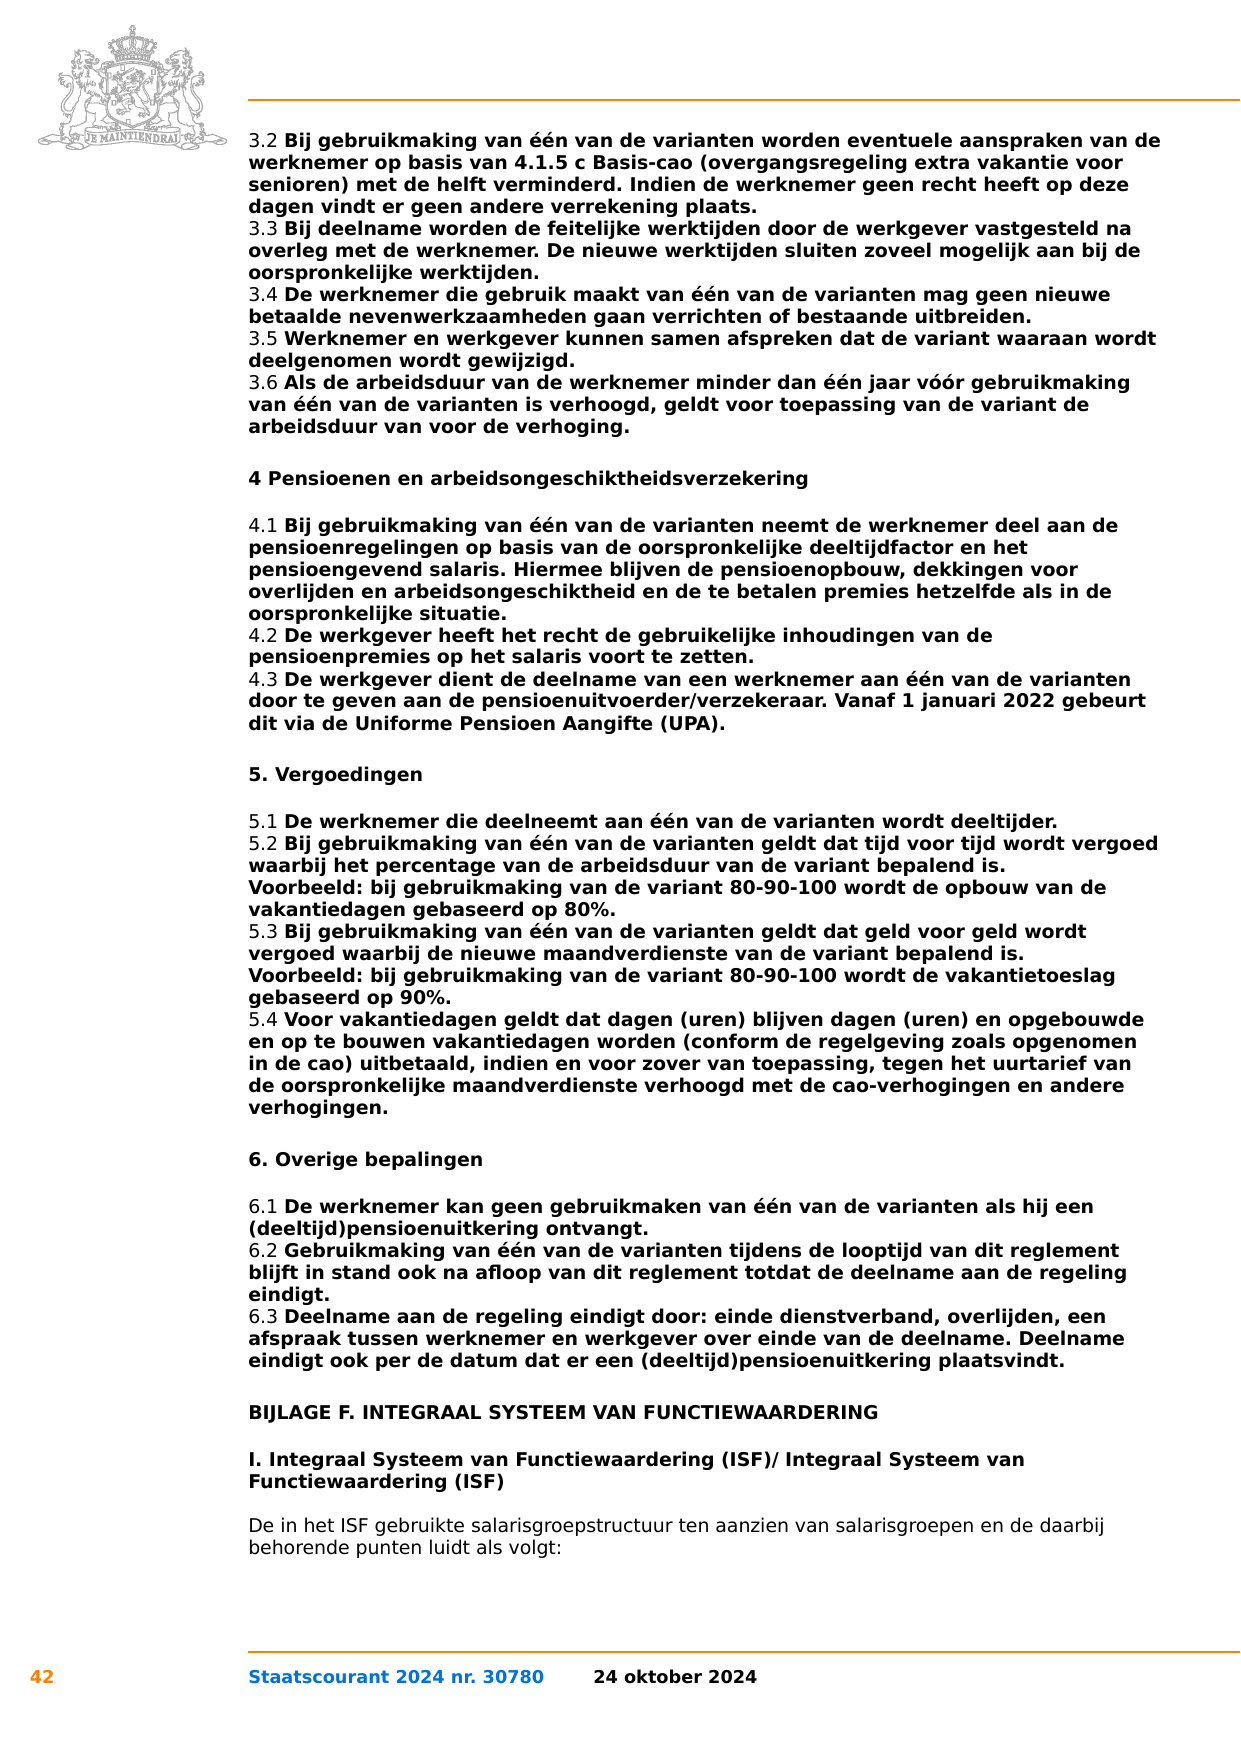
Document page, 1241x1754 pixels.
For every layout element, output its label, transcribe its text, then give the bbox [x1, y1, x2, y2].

text 5.4 Voor vakantiedagen geldt dat dagen (uren) blijven dagen (uren) en opgebouwde en op te bouwen vakantiedagen worden (conform de regelgeving zoals opgenomen in de cao) uitbetaald, indien en voor zover van toepassing, tegen het uurtarief van de oorspronkelijke maandverdienste verhoogd met de cao-verhogingen en andere verhogingen. [248, 1009, 1163, 1119]
text De in het ISF gebruikte salarisgroepstructuur ten aanzien van salarisgroepen en de daarbij behorende punten luidt als volgt: [248, 1515, 1163, 1559]
text 4.3 De werkgever dient de deelname van een werknemer aan één van de varianten door te geven aan de pensioenuitvoerder/verzekeraar. Vanaf 1 januari 2022 gebeurt dit via de Uniforme Pensioen Aangifte (UPA). [248, 668, 1163, 734]
text 5.1 De werknemer die deelneemt aan één van de varianten wordt deeltijder. [248, 811, 1163, 833]
subtitle I. Integraal Systeem van Functiewaardering (ISF)/ Integraal Systeem van Functiewaardering (ISF) [248, 1449, 1163, 1493]
text 4.1 Bij gebruikmaking van één van de varianten neemt de werknemer deel aan de pensioenregelingen op basis van de oorspronkelijke deeltijdfactor en het pensioengevend salaris. Hiermee blijven de pensioenopbouw, dekkingen voor overlijden en arbeidsongeschiktheid en de te betalen premies hetzelfde als in de oorspronkelijke situatie. [248, 514, 1163, 624]
subtitle 5. Vergoedingen [248, 764, 1163, 786]
subtitle BIJLAGE F. INTEGRAAL SYSTEEM VAN FUNCTIEWAARDERING [248, 1402, 1163, 1424]
text Voorbeeld: bij gebruikmaking van de variant 80-90-100 wordt de vakantietoeslag gebaseerd op 90%. [248, 965, 1163, 1009]
text 3.5 Werknemer en werkgever kunnen samen afspreken dat de variant waaraan wordt deelgenomen wordt gewijzigd. [248, 328, 1163, 372]
text 4.2 De werkgever heeft het recht de gebruikelijke inhoudingen van de pensioenpremies op het salaris voort te zetten. [248, 624, 1163, 668]
text 5.3 Bij gebruikmaking van één van de varianten geldt dat geld voor geld wordt vergoed waarbij de nieuwe maandverdienste van de variant bepalend is. [248, 921, 1163, 965]
subtitle 4 Pensioenen en arbeidsongeschiktheidsverzekering [248, 468, 1163, 489]
picture [38, 25, 227, 150]
text 6.2 Gebruikmaking van één van de varianten tijdens de looptijd van dit reglement blijft in stand ook na afloop van dit reglement totdat de deelname aan de regeling eindigt. [248, 1240, 1163, 1306]
text 6.3 Deelname aan de regeling eindigt door: einde dienstverband, overlijden, een afspraak tussen werknemer en werkgever over einde van de deelname. Deelname eindigt ook per de datum dat er een (deeltijd)pensioenuitkering plaatsvindt. [248, 1306, 1163, 1372]
text 3.2 Bij gebruikmaking van één van de varianten worden eventuele aanspraken van de werknemer op basis van 4.1.5 c Basis-cao (overgangsregeling extra vakantie voor senioren) met de helft verminderd. Indien de werknemer geen recht heeft op deze dagen vindt er geen andere verrekening plaats. [248, 130, 1163, 218]
text 5.2 Bij gebruikmaking van één van de varianten geldt dat tijd voor tijd wordt vergoed waarbij het percentage van de arbeidsduur van de variant bepalend is. [248, 833, 1163, 877]
subtitle 6. Overige bepalingen [248, 1149, 1163, 1171]
text Voorbeeld: bij gebruikmaking van de variant 80-90-100 wordt de opbouw van de vakantiedagen gebaseerd op 80%. [248, 877, 1163, 921]
text 6.1 De werknemer kan geen gebruikmaken van één van de varianten als hij een (deeltijd)pensioenuitkering ontvangt. [248, 1196, 1163, 1240]
text 3.4 De werknemer die gebruik maakt van één van de varianten mag geen nieuwe betaalde nevenwerkzaamheden gaan verrichten of bestaande uitbreiden. [248, 284, 1163, 328]
text 3.3 Bij deelname worden de feitelijke werktijden door de werkgever vastgesteld na overleg met de werknemer. De nieuwe werktijden sluiten zoveel mogelijk aan bij de oorspronkelijke werktijden. [248, 218, 1163, 284]
text 3.6 Als de arbeidsduur van de werknemer minder dan één jaar vóór gebruikmaking van één van de varianten is verhoogd, geldt voor toepassing van de variant de arbeidsduur van voor de verhoging. [248, 372, 1163, 438]
